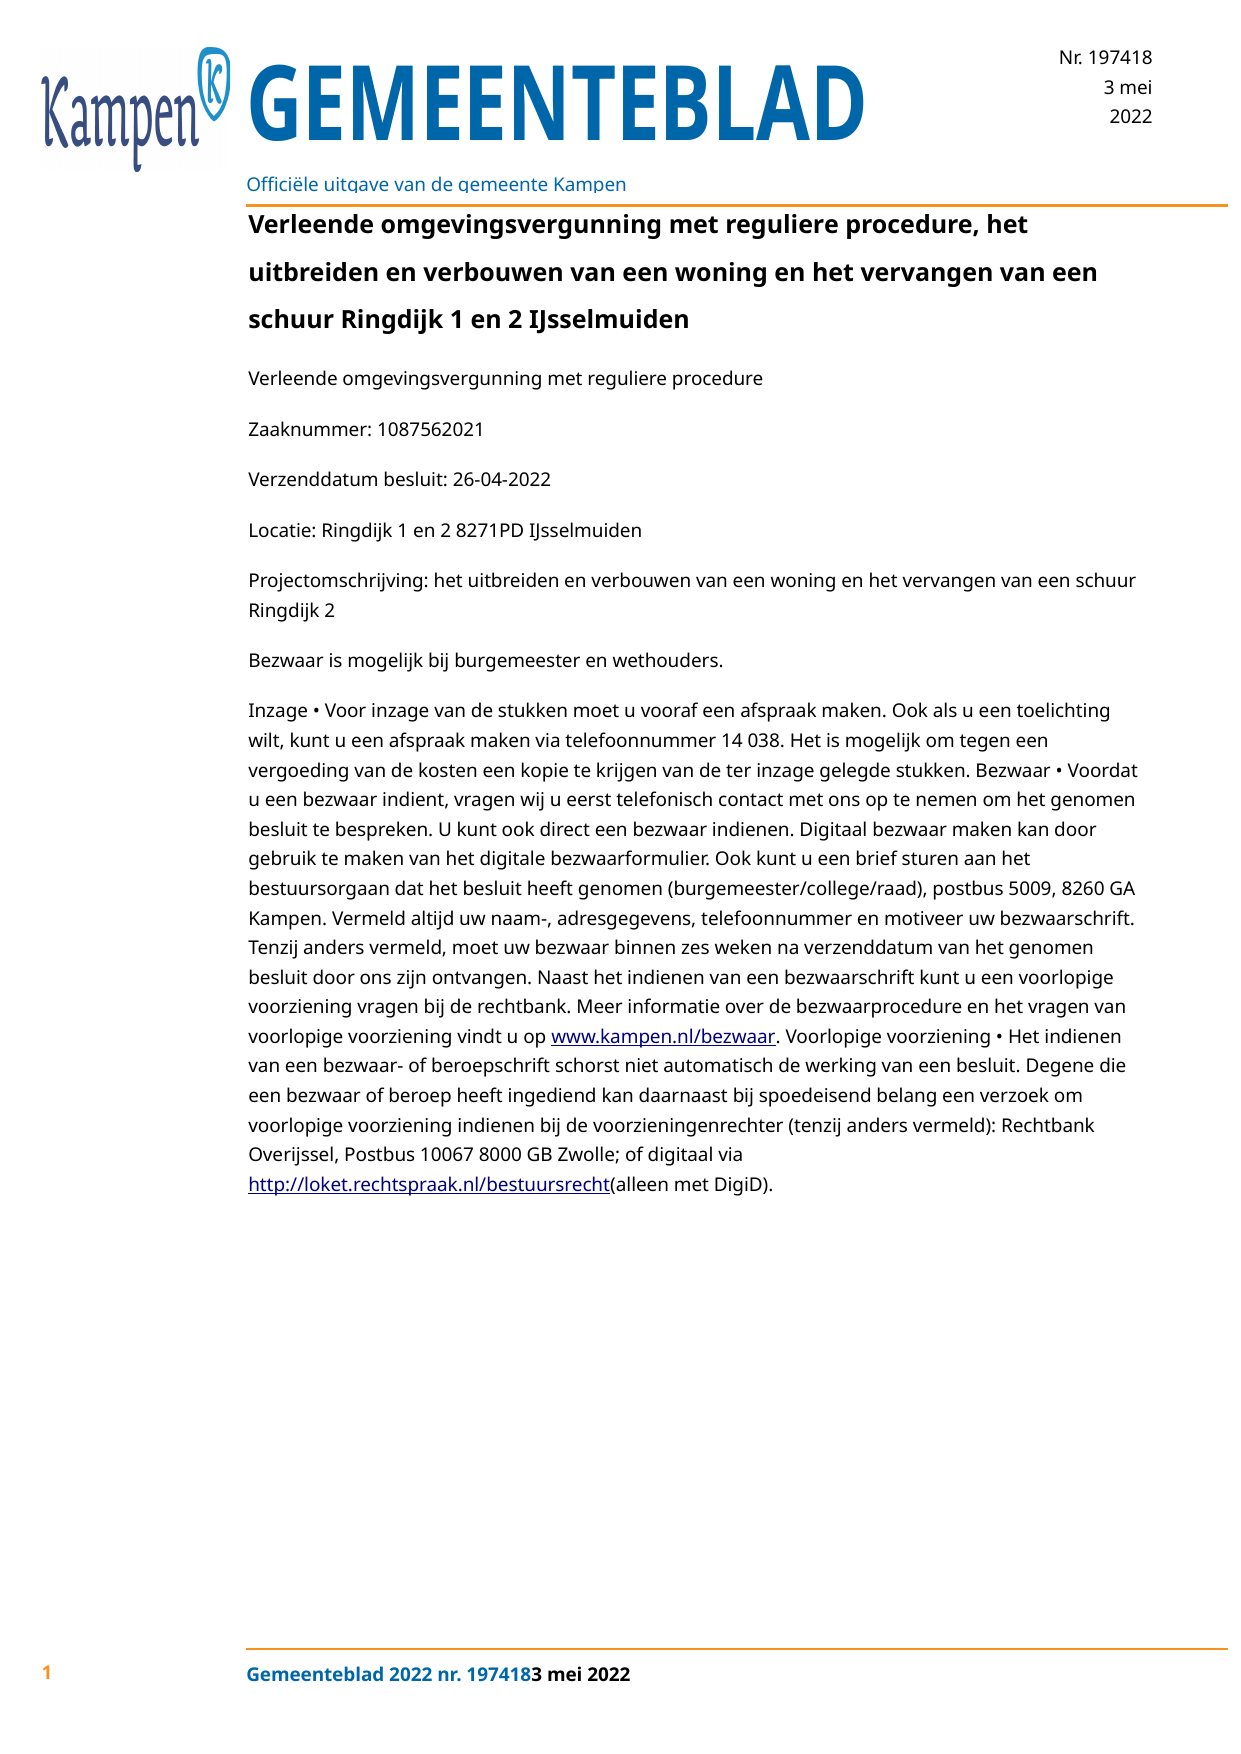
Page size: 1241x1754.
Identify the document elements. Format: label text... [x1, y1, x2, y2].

text Verleende omgevingsvergunning met reguliere procedure, het uitbreiden en verbouwen van een woning en het vervangen van een schuur Ringdijk 1 en 2 IJsselmuiden [248, 207, 1152, 336]
text Verleende omgevingsvergunning met reguliere procedure [248, 366, 1152, 391]
text Locatie: Ringdijk 1 en 2 8271PD IJsselmuiden [248, 517, 1152, 542]
text Inzage • Voor inzage van de stukken moet u vooraf een afspraak maken. Ook als u een toelichting wilt, kunt u een afspraak maken via telefoonnummer 14 038. Het is mogelijk om tegen een vergoeding van de kosten een kopie te krijgen van de ter inzage gelegde stukken. Bezwaar • Voordat u een bezwaar indient, vragen wij u eerst telefonisch contact met ons op te nemen om het genomen besluit te bespreken. U kunt ook direct een bezwaar indienen. Digitaal bezwaar maken kan door gebruik te maken van het digitale bezwaarformulier. Ook kunt u een brief sturen aan het bestuursorgaan dat het besluit heeft genomen (burgemeester/college/raad), postbus 5009, 8260 GA Kampen. Vermeld altijd uw naam-, adresgegevens, telefoonnummer en motiveer uw bezwaarschrift. Tenzij anders vermeld, moet uw bezwaar binnen zes weken na verzenddatum van het genomen besluit door ons zijn ontvangen. Naast het indienen van een bezwaarschrift kunt u een voorlopige voorziening vragen bij de rechtbank. Meer informatie over de bezwaarprocedure en het vragen van voorlopige voorziening vindt u op www.kampen.nl/bezwaar. Voorlopige voorziening • Het indienen van een bezwaar- of beroepschrift schorst niet automatisch de werking van een besluit. Degene die een bezwaar of beroep heeft ingediend kan daarnaast bij spoedeisend belang een verzoek om voorlopige voorziening indienen bij de voorzieningenrechter (tenzij anders vermeld): Rechtbank Overijssel, Postbus 10067 8000 GB Zwolle; of digitaal via http://loket.rechtspraak.nl/bestuursrecht(alleen met DigiD). [248, 698, 1152, 1197]
text Bezwaar is mogelijk bij burgemeester en wethouders. [248, 647, 1152, 673]
text Verzenddatum besluit: 26-04-2022 [248, 466, 1152, 492]
picture [41, 47, 231, 172]
text Zaaknummer: 1087562021 [248, 416, 1152, 442]
text Projectomschrijving: het uitbreiden en verbouwen van een woning en het vervangen van een schuur Ringdijk 2 [248, 567, 1152, 622]
